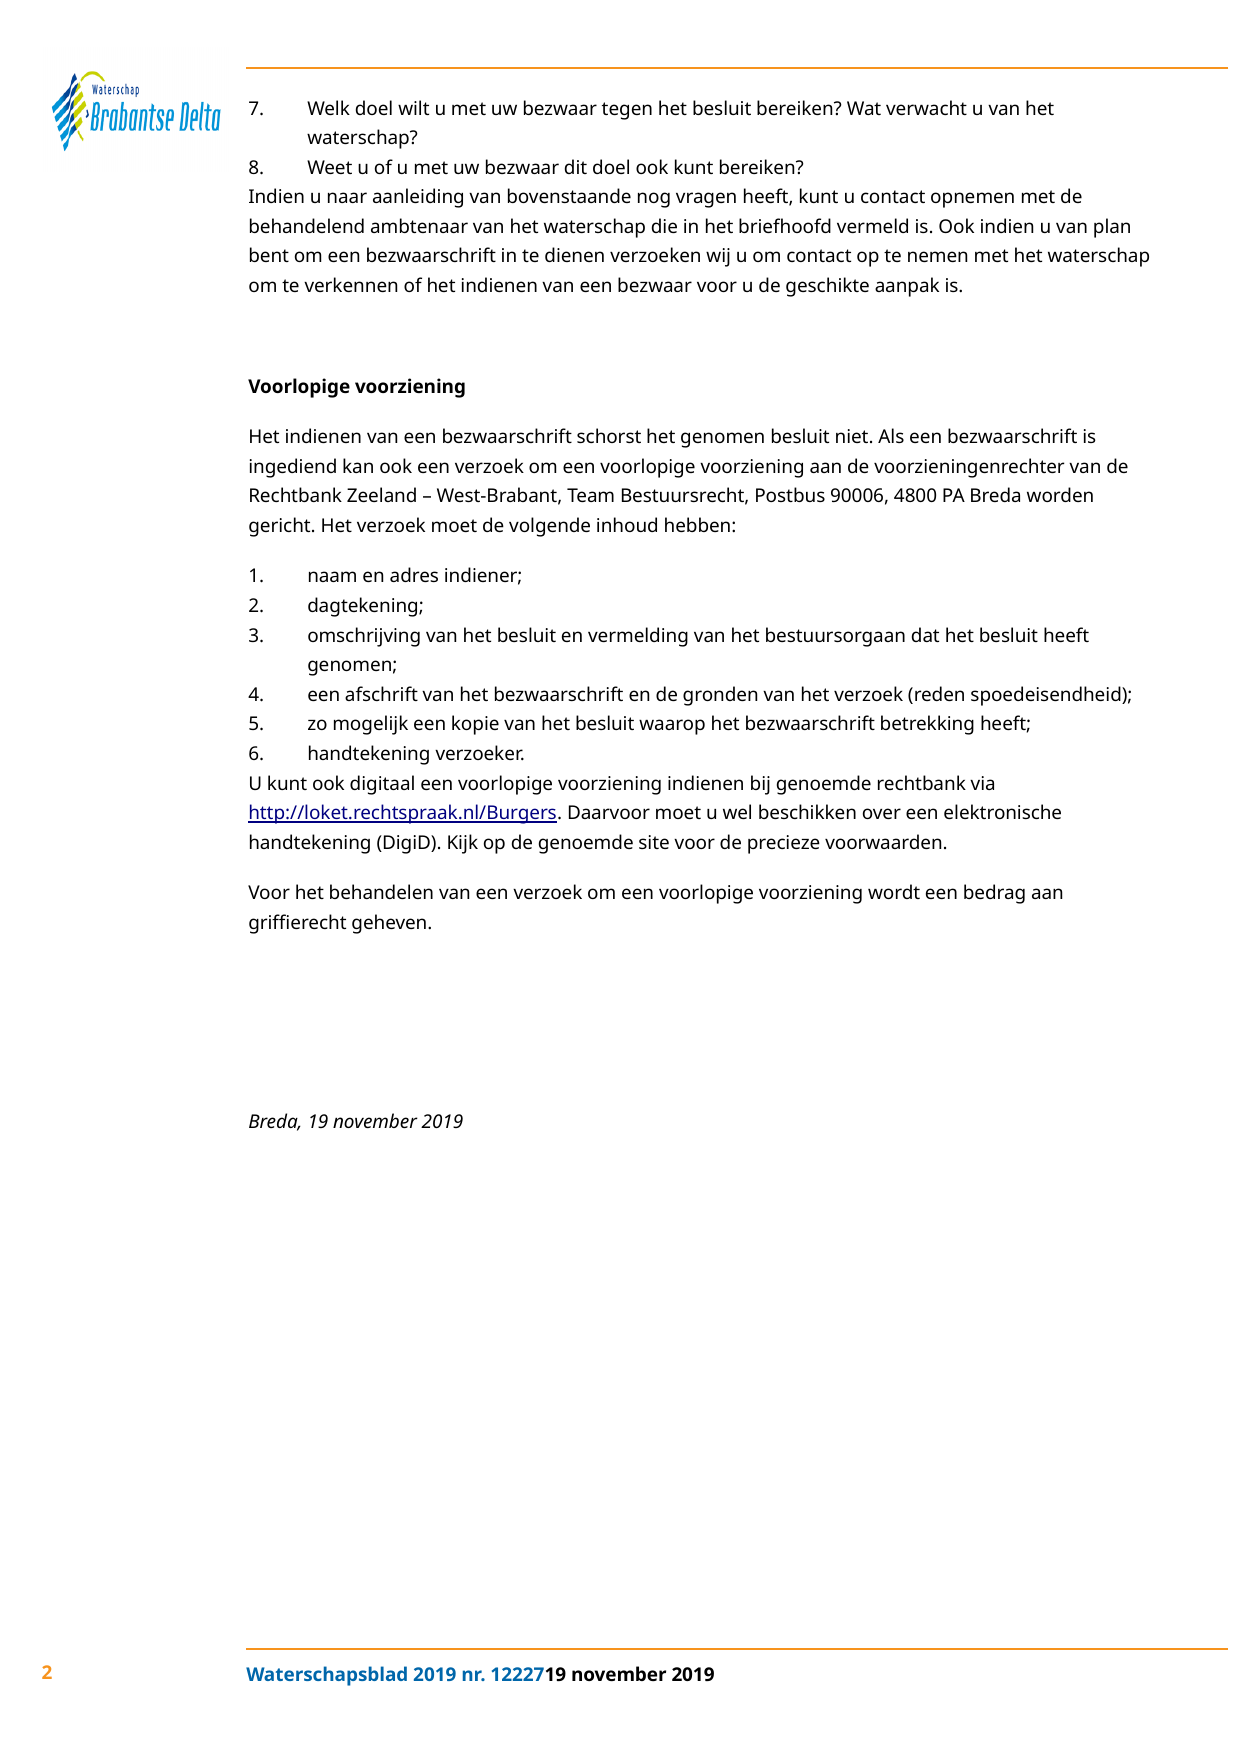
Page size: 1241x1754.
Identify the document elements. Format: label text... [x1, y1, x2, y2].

text Het indienen van een bezwaarschrift schorst het genomen besluit niet. Als een bezwaarschrift is ingediend kan ook een verzoek om een voorlopige voorziening aan de voorzieningenrechter van de Rechtbank Zeeland – West-Brabant, Team Bestuursrecht, Postbus 90006, 4800 PA Breda worden gericht. Het verzoek moet de volgende inhoud hebben: [248, 423, 1152, 538]
picture [41, 47, 231, 172]
list zo mogelijk een kopie van het besluit waarop het bezwaarschrift betrekking heeft; [248, 711, 1152, 736]
list naam en adres indiener; [248, 563, 1152, 588]
list omschrijving van het besluit en vermelding van het bestuursorgaan dat het besluit heeft genomen; [248, 622, 1152, 677]
list Weet u of u met uw bezwaar dit doel ook kunt bereiken? [248, 154, 1152, 180]
list dagtekening; [248, 592, 1152, 618]
list handtekening verzoeker. [248, 740, 1152, 766]
text Voor het behandelen van een verzoek om een voorlopige voorziening wordt een bedrag aan griffierecht geheven. [248, 879, 1152, 935]
list een afschrift van het bezwaarschrift en de gronden van het verzoek (reden spoedeisendheid); [248, 681, 1152, 707]
text Breda, 19 november 2019 [248, 1108, 1152, 1134]
text Voorlopige voorziening [248, 373, 1152, 399]
text U kunt ook digitaal een voorlopige voorziening indienen bij genoemde rechtbank via http://loket.rechtspraak.nl/Burgers. Daarvoor moet u wel beschikken over een elektronische handtekening (DigiD). Kijk op de genoemde site voor de precieze voorwaarden. [248, 770, 1152, 855]
text Indien u naar aanleiding van bovenstaande nog vragen heeft, kunt u contact opnemen met de behandelend ambtenaar van het waterschap die in het briefhoofd vermeld is. Ook indien u van plan bent om een bezwaarschrift in te dienen verzoeken wij u om contact op te nemen met het waterschap om te verkennen of het indienen van een bezwaar voor u de geschikte aanpak is. [248, 183, 1152, 298]
list Welk doel wilt u met uw bezwaar tegen het besluit bereiken? Wat verwacht u van het waterschap? [248, 95, 1152, 150]
